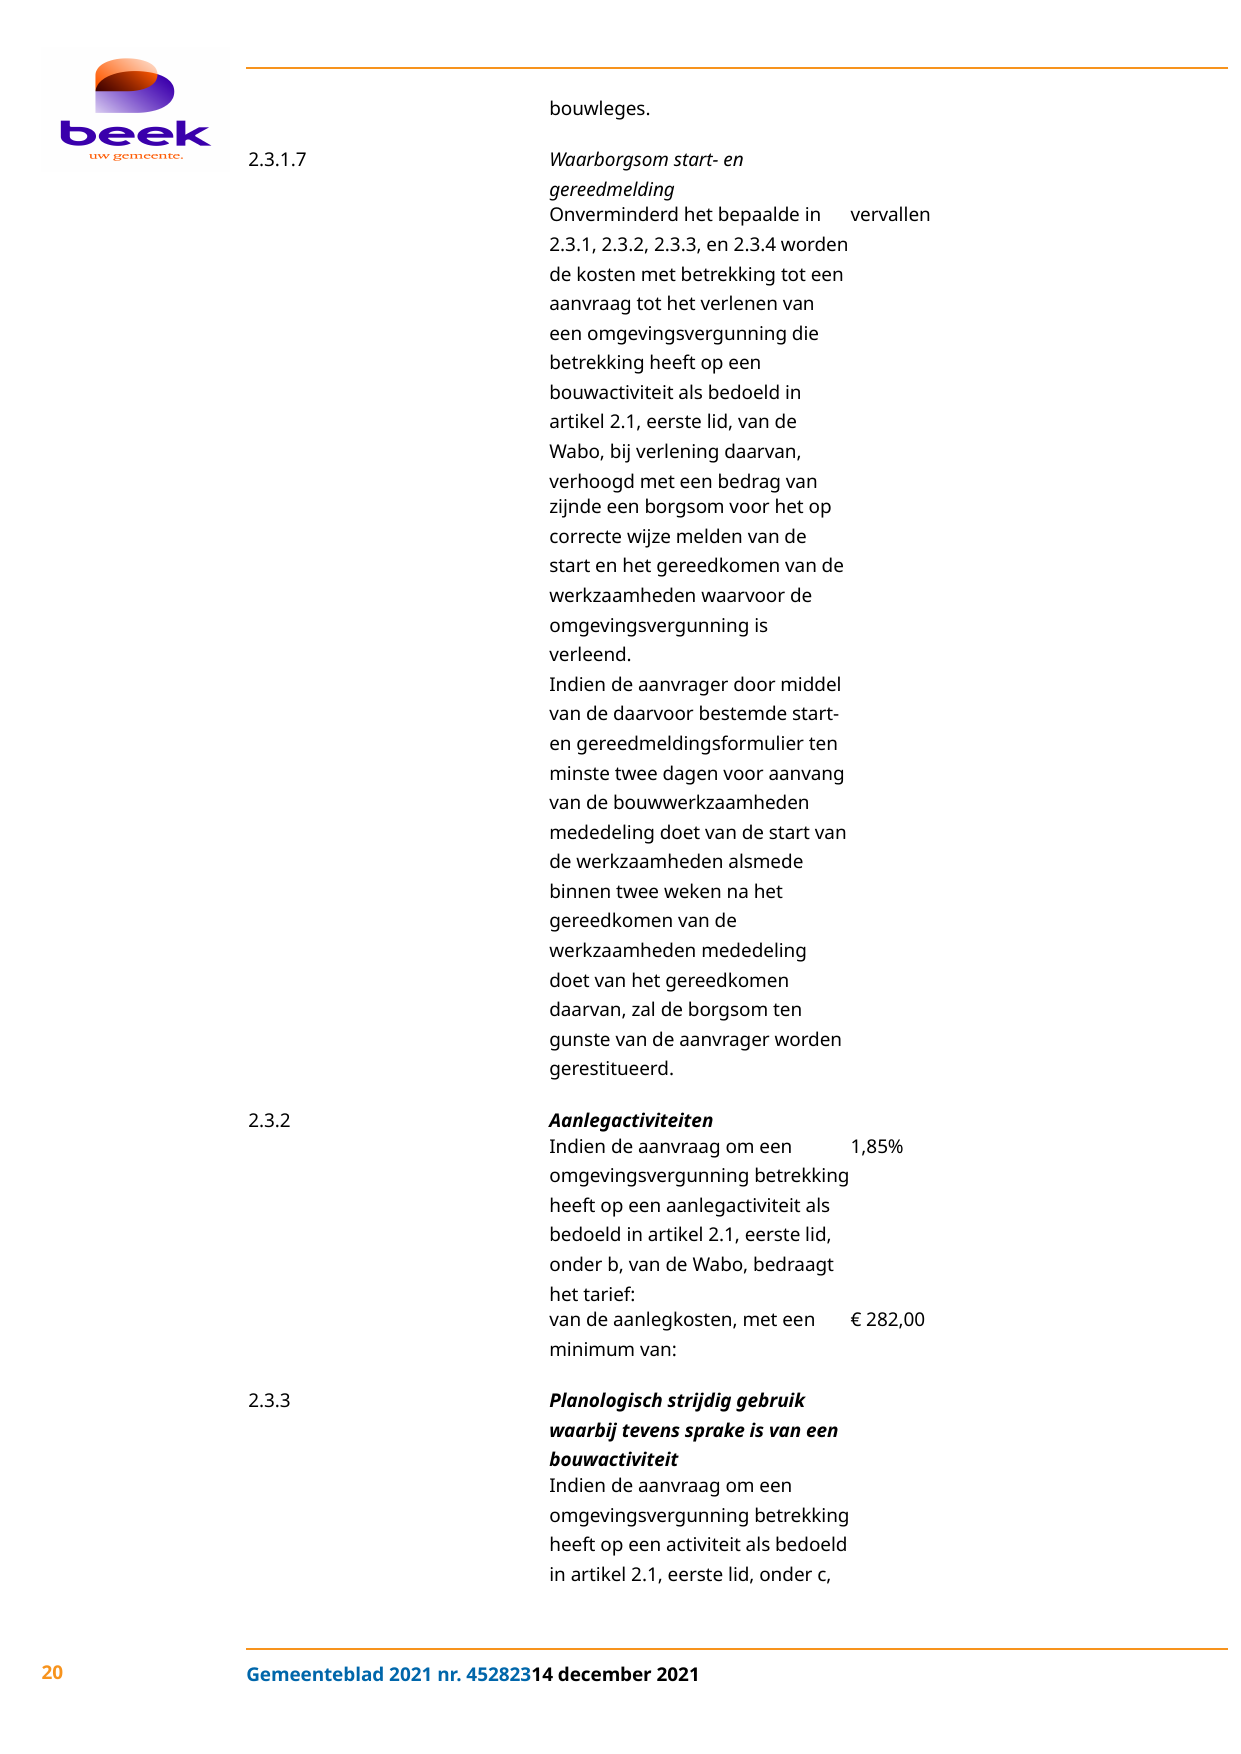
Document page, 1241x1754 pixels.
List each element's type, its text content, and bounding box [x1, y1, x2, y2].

table_cell [248, 1473, 549, 1587]
table_cell [850, 95, 1152, 121]
table_cell [850, 1081, 1152, 1107]
table_cell 2.3.1.7 [248, 146, 549, 202]
table_cell [248, 1133, 549, 1306]
table_cell 1,85% [850, 1133, 1152, 1306]
table_cell Onverminderd het bepaalde in 2.3.1, 2.3.2, 2.3.3, en 2.3.4 worden de kosten met betrekking tot een aanvraag tot het verlenen van een omgevingsvergunning die betrekking heeft op een bouwactiviteit als bedoeld in artikel 2.1, eerste lid, van de Wabo, bij verlening daarvan, verhoogd met een bedrag van [549, 202, 850, 493]
table_cell [248, 95, 549, 121]
table_cell Indien de aanvraag om een omgevingsvergunning betrekking heeft op een aanlegactiviteit als bedoeld in artikel 2.1, eerste lid, onder b, van de Wabo, bedraagt het tarief: [549, 1133, 850, 1306]
table_cell [850, 1473, 1152, 1587]
table_cell [248, 121, 549, 146]
table_cell vervallen [850, 202, 1152, 493]
table_cell [549, 1081, 850, 1107]
table_cell Waarborgsom start- en gereedmelding [549, 146, 850, 202]
table_cell [248, 1306, 549, 1362]
table_cell € 282,00 [850, 1306, 1152, 1362]
table_cell 2.3.3 [248, 1388, 549, 1472]
table_cell [850, 146, 1152, 202]
picture [41, 47, 231, 172]
table_cell [248, 494, 549, 1081]
table_cell bouwleges. [549, 95, 850, 121]
table_cell Aanlegactiviteiten [549, 1107, 850, 1133]
table_cell [850, 1388, 1152, 1472]
table_cell [850, 1362, 1152, 1387]
table_cell [248, 1362, 549, 1387]
table_cell [850, 494, 1152, 1081]
table_cell van de aanlegkosten, met een minimum van: [549, 1306, 850, 1362]
table_cell Indien de aanvraag om een omgevingsvergunning betrekking heeft op een activiteit als bedoeld in artikel 2.1, eerste lid, onder c, [549, 1473, 850, 1587]
table_cell 2.3.2 [248, 1107, 549, 1133]
table_cell [549, 1362, 850, 1387]
table_cell [248, 202, 549, 493]
table_cell [549, 121, 850, 146]
table_cell [248, 1081, 549, 1107]
table_cell Planologisch strijdig gebruik waarbij tevens sprake is van een bouwactiviteit [549, 1388, 850, 1472]
table_cell [850, 1107, 1152, 1133]
table_cell zijnde een borgsom voor het op correcte wijze melden van de start en het gereedkomen van de werkzaamheden waarvoor de omgevingsvergunning is verleend. Indien de aanvrager door middel van de daarvoor bestemde start- en gereedmeldingsformulier ten minste twee dagen voor aanvang van de bouwwerkzaamheden mededeling doet van de start van de werkzaamheden alsmede binnen twee weken na het gereedkomen van de werkzaamheden mededeling doet van het gereedkomen daarvan, zal de borgsom ten gunste van de aanvrager worden gerestitueerd. [549, 494, 850, 1081]
table_cell [850, 121, 1152, 146]
